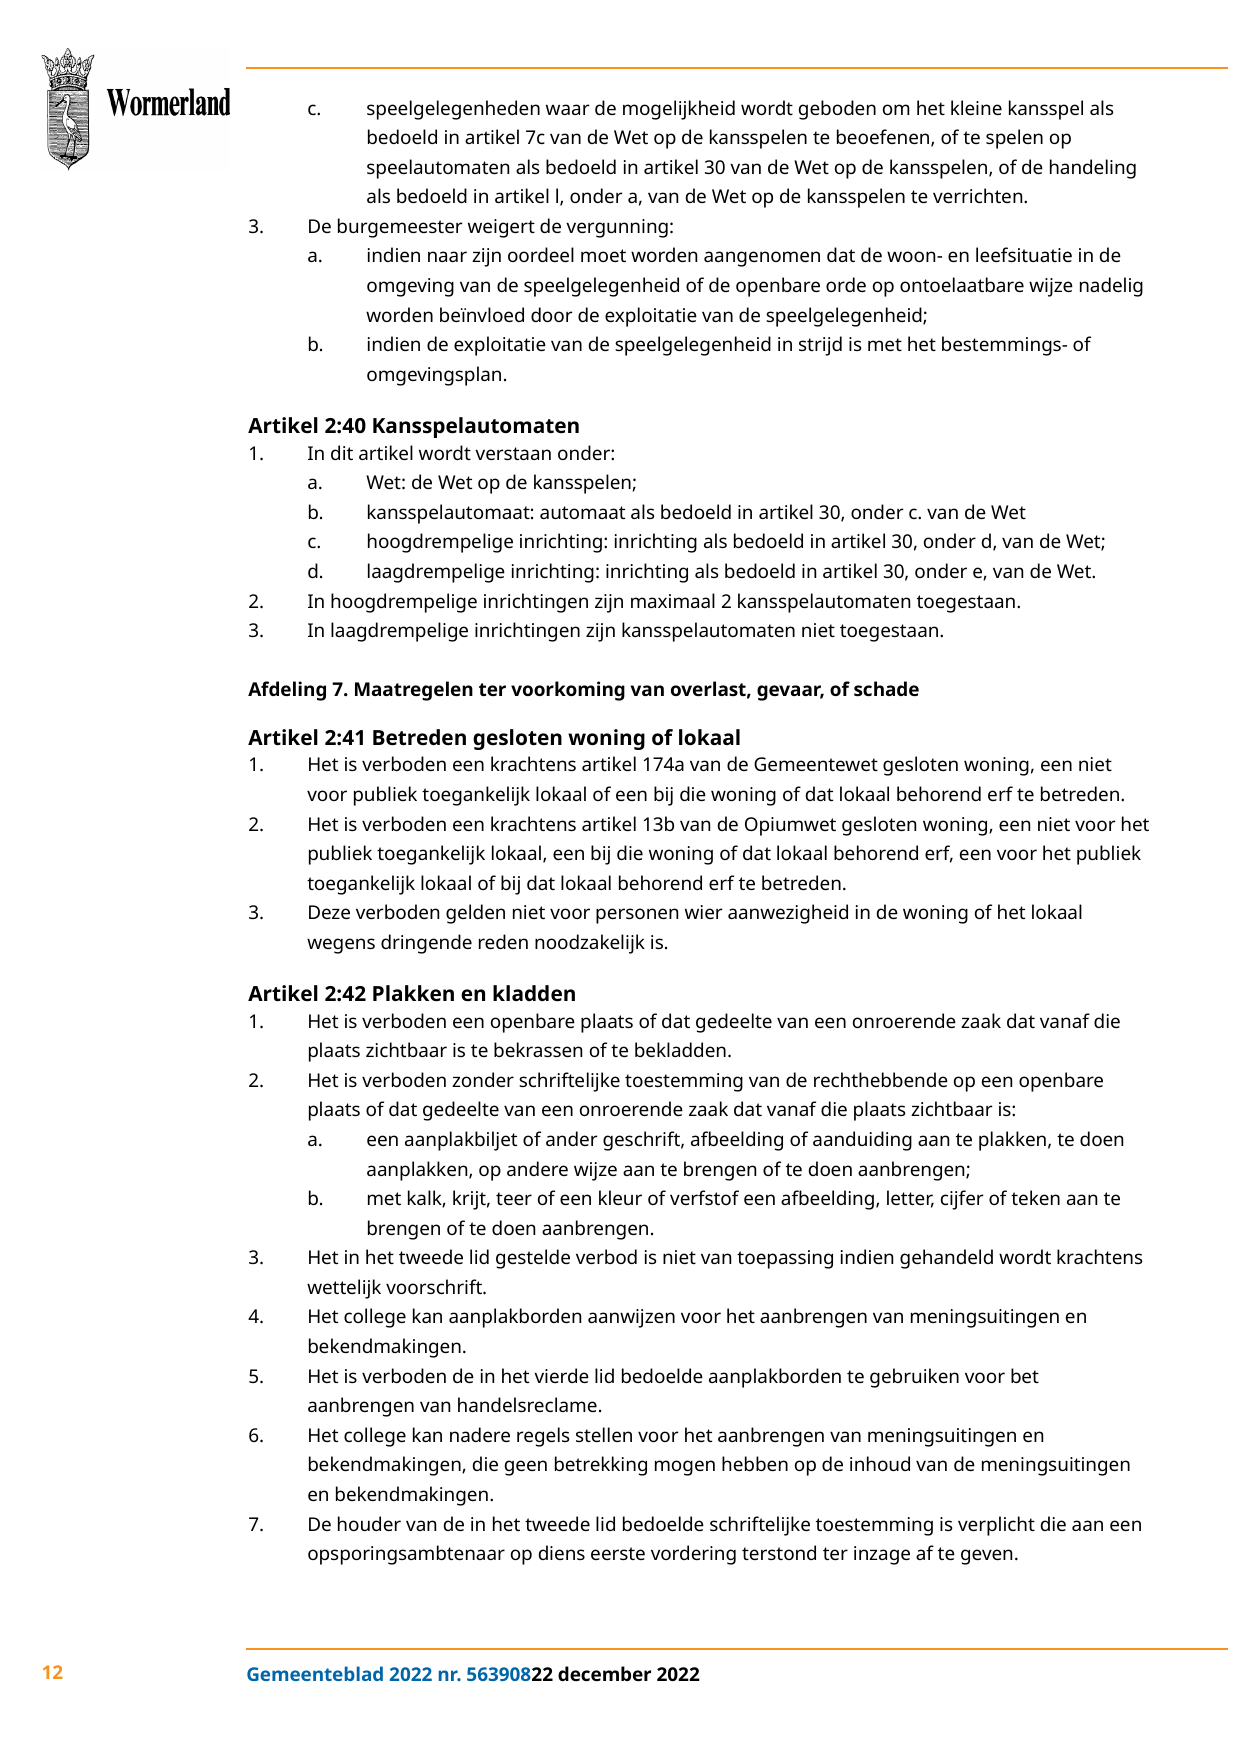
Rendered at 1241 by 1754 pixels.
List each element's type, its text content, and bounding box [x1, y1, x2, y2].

list De houder van de in het tweede lid bedoelde schriftelijke toestemming is verplicht die aan een opsporingsambtenaar op diens eerste vordering terstond ter inzage af te geven. [248, 1511, 1152, 1566]
picture [41, 47, 231, 172]
list indien de exploitatie van de speelgelegenheid in strijd is met het bestemmings- of omgevingsplan. [307, 331, 1152, 387]
list Het is verboden de in het vierde lid bedoelde aanplakborden te gebruiken voor bet aanbrengen van handelsreclame. [248, 1363, 1152, 1418]
list Het is verboden zonder schriftelijke toestemming van de rechthebbende op een openbare plaats of dat gedeelte van een onroerende zaak dat vanaf die plaats zichtbaar is: [248, 1067, 1152, 1122]
text Artikel 2:40 Kansspelautomaten [248, 411, 1152, 440]
list met kalk, krijt, teer of een kleur of verfstof een afbeelding, letter, cijfer of teken aan te brengen of te doen aanbrengen. [307, 1185, 1152, 1241]
list In laagdrempelige inrichtingen zijn kansspelautomaten niet toegestaan. [248, 617, 1152, 643]
list Het in het tweede lid gestelde verbod is niet van toepassing indien gehandeld wordt krachtens wettelijk voorschrift. [248, 1244, 1152, 1300]
list Wet: de Wet op de kansspelen; [307, 469, 1152, 495]
list In dit artikel wordt verstaan onder: [248, 440, 1152, 466]
list laagdrempelige inrichting: inrichting als bedoeld in artikel 30, onder e, van de Wet. [307, 558, 1152, 584]
list een aanplakbiljet of ander geschrift, afbeelding of aanduiding aan te plakken, te doen aanplakken, op andere wijze aan te brengen of te doen aanbrengen; [307, 1126, 1152, 1182]
list Het is verboden een krachtens artikel 174a van de Gemeentewet gesloten woning, een niet voor publiek toegankelijk lokaal of een bij die woning of dat lokaal behorend erf te betreden. [248, 752, 1152, 807]
list Het is verboden een krachtens artikel 13b van de Opiumwet gesloten woning, een niet voor het publiek toegankelijk lokaal, een bij die woning of dat lokaal behorend erf, een voor het publiek toegankelijk lokaal of bij dat lokaal behorend erf te betreden. [248, 811, 1152, 896]
text Afdeling 7. Maatregelen ter voorkoming van overlast, gevaar, of schade [248, 677, 1152, 702]
list Het college kan aanplakborden aanwijzen voor het aanbrengen van meningsuitingen en bekendmakingen. [248, 1304, 1152, 1359]
list Het college kan nadere regels stellen voor het aanbrengen van meningsuitingen en bekendmakingen, die geen betrekking mogen hebben op de inhoud van de meningsuitingen en bekendmakingen. [248, 1422, 1152, 1507]
list indien naar zijn oordeel moet worden aangenomen dat de woon- en leefsituatie in de omgeving van de speelgelegenheid of de openbare orde op ontoelaatbare wijze nadelig worden beïnvloed door de exploitatie van de speelgelegenheid; [307, 243, 1152, 328]
list Deze verboden gelden niet voor personen wier aanwezigheid in de woning of het lokaal wegens dringende reden noodzakelijk is. [248, 899, 1152, 955]
text Artikel 2:42 Plakken en kladden [248, 979, 1152, 1008]
list speelgelegenheden waar de mogelijkheid wordt geboden om het kleine kansspel als bedoeld in artikel 7c van de Wet op de kansspelen te beoefenen, of te spelen op speelautomaten als bedoeld in artikel 30 van de Wet op de kansspelen, of de handeling als bedoeld in artikel l, onder a, van de Wet op de kansspelen te verrichten. [307, 95, 1152, 209]
list Het is verboden een openbare plaats of dat gedeelte van een onroerende zaak dat vanaf die plaats zichtbaar is te bekrassen of te bekladden. [248, 1008, 1152, 1063]
list hoogdrempelige inrichting: inrichting als bedoeld in artikel 30, onder d, van de Wet; [307, 529, 1152, 554]
text Artikel 2:41 Betreden gesloten woning of lokaal [248, 723, 1152, 752]
list De burgemeester weigert de vergunning: [248, 213, 1152, 239]
list kansspelautomaat: automaat als bedoeld in artikel 30, onder c. van de Wet [307, 499, 1152, 525]
list In hoogdrempelige inrichtingen zijn maximaal 2 kansspelautomaten toegestaan. [248, 588, 1152, 613]
